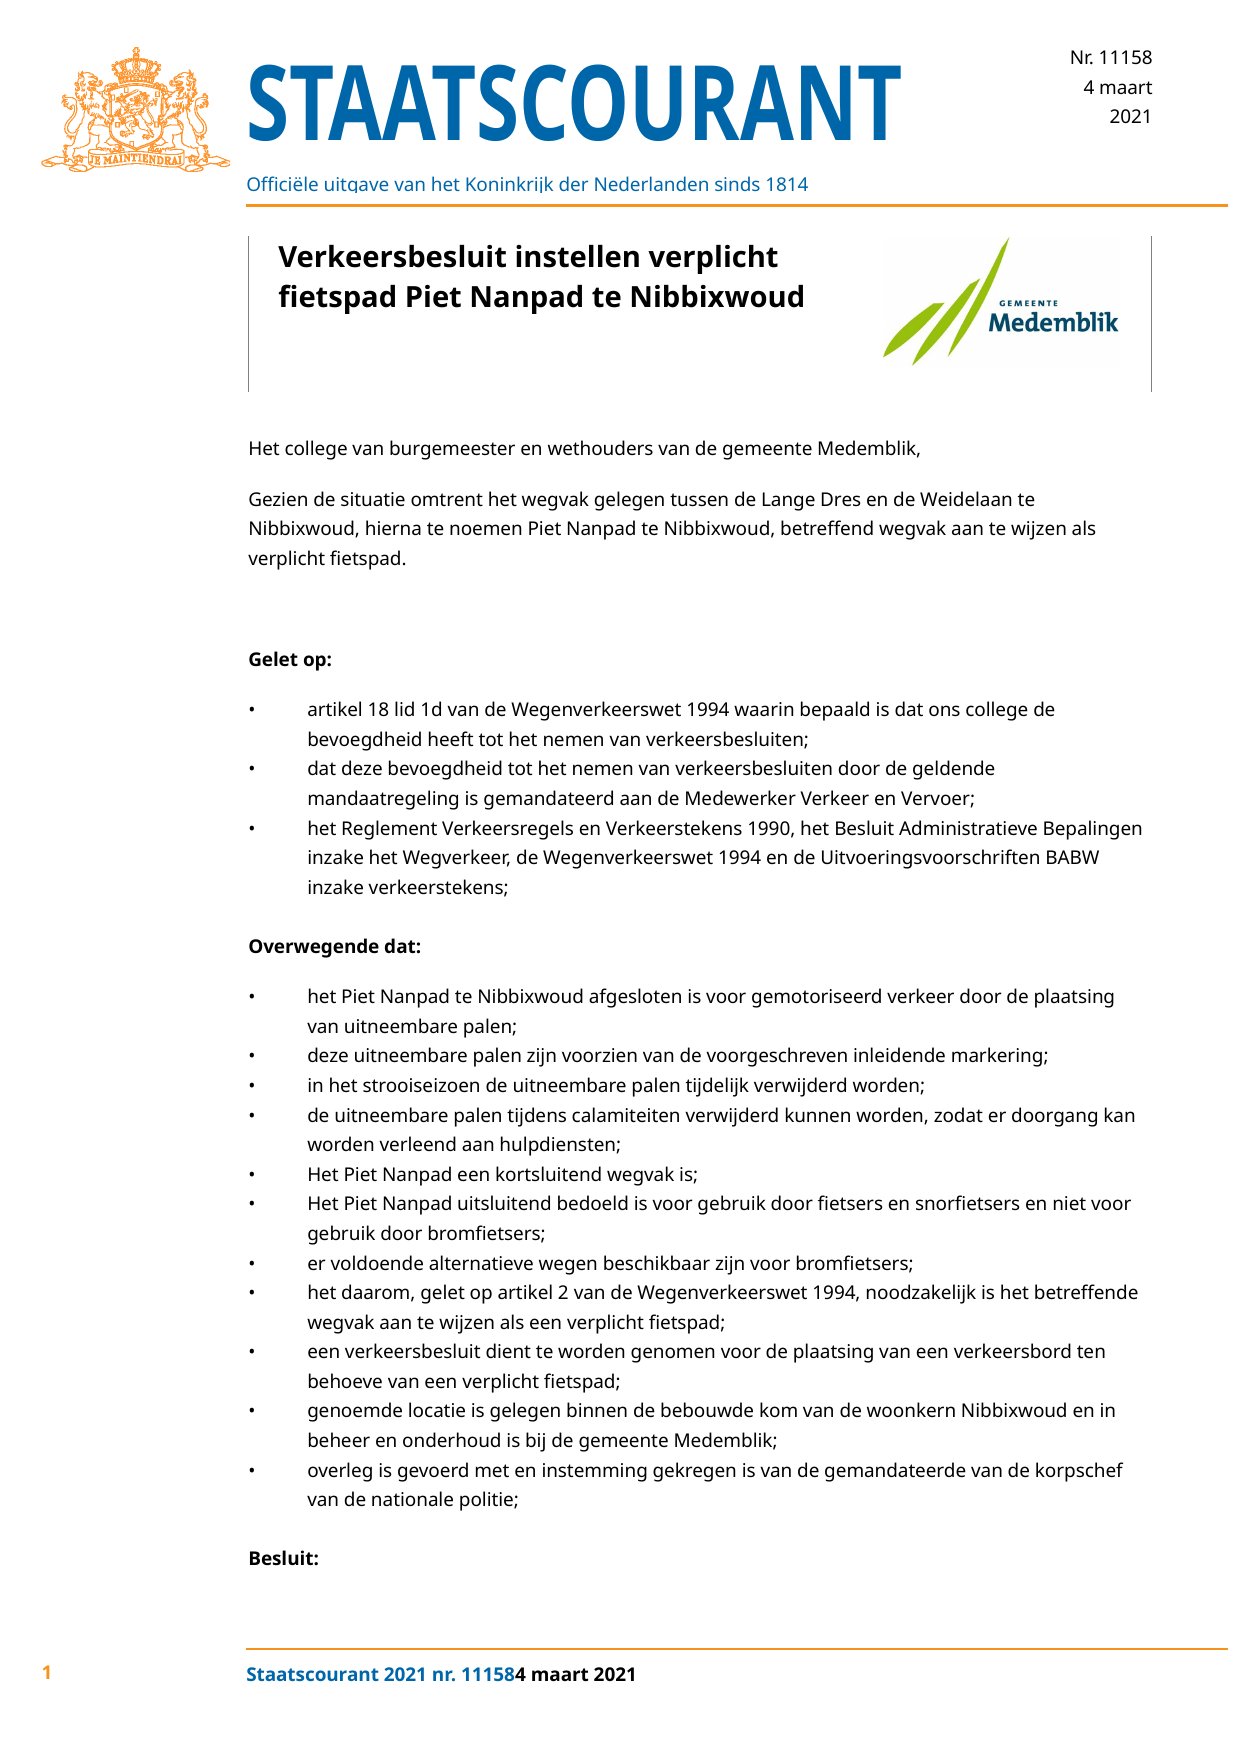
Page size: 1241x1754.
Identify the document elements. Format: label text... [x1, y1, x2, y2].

text Overwegende dat: [248, 933, 1152, 959]
table_header [850, 236, 1151, 392]
list het Reglement Verkeersregels en Verkeerstekens 1990, het Besluit Administratieve Bepalingen inzake het Wegverkeer, de Wegenverkeerswet 1994 en de Uitvoeringsvoorschriften BABW inzake verkeerstekens; [248, 815, 1152, 900]
list dat deze bevoegdheid tot het nemen van verkeersbesluiten door de geldende mandaatregeling is gemandateerd aan de Medewerker Verkeer en Vervoer; [248, 756, 1152, 811]
list artikel 18 lid 1d van de Wegenverkeerswet 1994 waarin bepaald is dat ons college de bevoegdheid heeft tot het nemen van verkeersbesluiten; [248, 696, 1152, 752]
list Het Piet Nanpad uitsluitend bedoeld is voor gebruik door fietsers en snorfietsers en niet voor gebruik door bromfietsers; [248, 1191, 1152, 1246]
list Het Piet Nanpad een kortsluitend wegvak is; [248, 1161, 1152, 1187]
list het daarom, gelet op artikel 2 van de Wegenverkeerswet 1994, noodzakelijk is het betreffende wegvak aan te wijzen als een verplicht fietspad; [248, 1279, 1152, 1335]
list deze uitneembare palen zijn voorzien van de voorgeschreven inleidende markering; [248, 1043, 1152, 1068]
picture [41, 47, 231, 172]
list overleg is gevoerd met en instemming gekregen is van de gemandateerde van de korpschef van de nationale politie; [248, 1457, 1152, 1512]
list de uitneembare palen tijdens calamiteiten verwijderd kunnen worden, zodat er doorgang kan worden verleend aan hulpdiensten; [248, 1102, 1152, 1157]
list genoemde locatie is gelegen binnen de bebouwde kom van de woonkern Nibbixwoud en in beheer en onderhoud is bij de gemeente Medemblik; [248, 1398, 1152, 1453]
list in het strooiseizoen de uitneembare palen tijdelijk verwijderd worden; [248, 1072, 1152, 1098]
list een verkeersbesluit dient te worden genomen voor de plaatsing van een verkeersbord ten behoeve van een verplicht fietspad; [248, 1338, 1152, 1394]
text Gelet op: [248, 646, 1152, 672]
picture [882, 236, 1119, 367]
table_header Verkeersbesluit instellen verplicht fietspad Piet Nanpad te Nibbixwoud [249, 236, 850, 392]
text Gezien de situatie omtrent het wegvak gelegen tussen de Lange Dres en de Weidelaan te Nibbixwoud, hierna te noemen Piet Nanpad te Nibbixwoud, betreffend wegvak aan te wijzen als verplicht fietspad. [248, 486, 1152, 571]
text Het college van burgemeester en wethouders van de gemeente Medemblik, [248, 436, 1152, 461]
list het Piet Nanpad te Nibbixwoud afgesloten is voor gemotoriseerd verkeer door de plaatsing van uitneembare palen; [248, 983, 1152, 1039]
list er voldoende alternatieve wegen beschikbaar zijn voor bromfietsers; [248, 1250, 1152, 1276]
text Besluit: [248, 1546, 1152, 1571]
